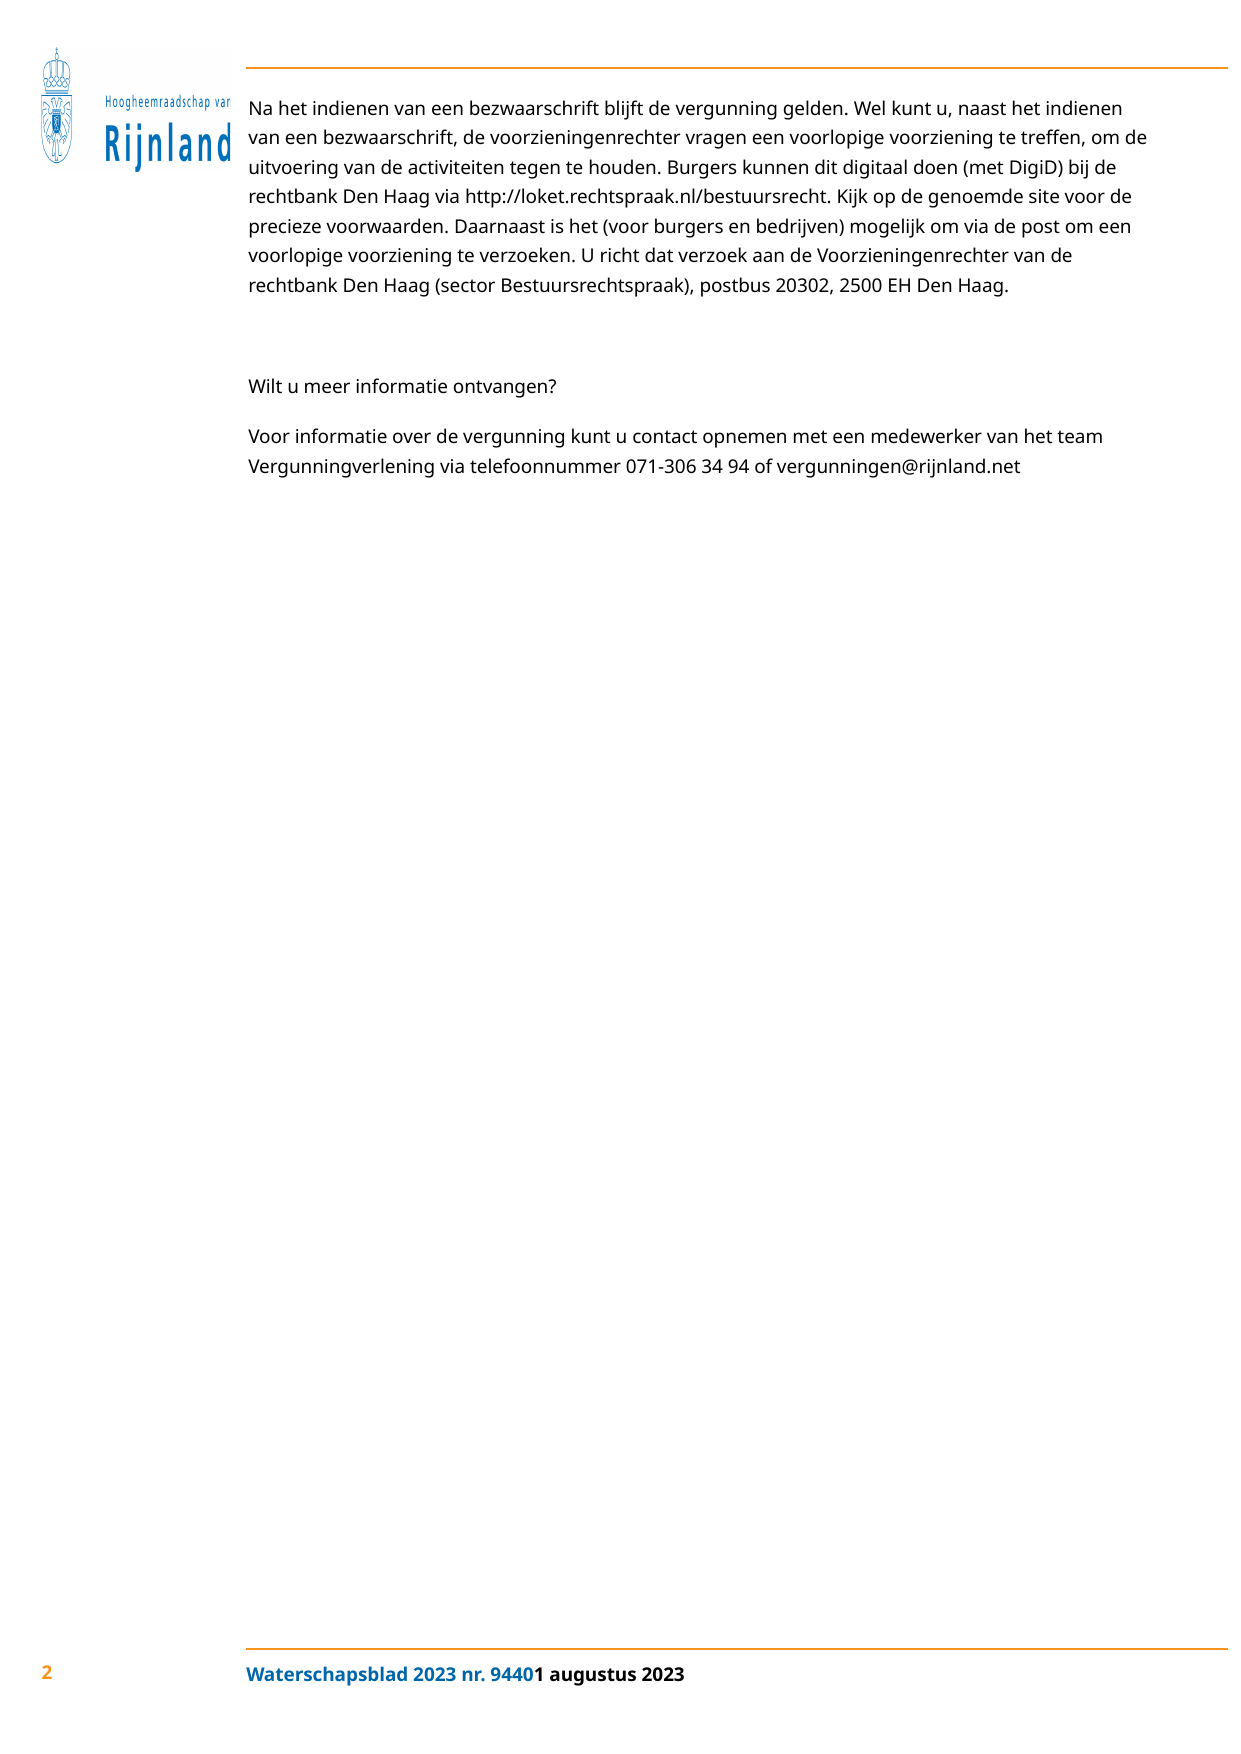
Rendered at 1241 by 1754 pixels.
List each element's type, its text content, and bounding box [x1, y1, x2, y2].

text Na het indienen van een bezwaarschrift blijft de vergunning gelden. Wel kunt u, naast het indienen van een bezwaarschrift, de voorzieningenrechter vragen een voorlopige voorziening te treffen, om de uitvoering van de activiteiten tegen te houden. Burgers kunnen dit digitaal doen (met DigiD) bij de rechtbank Den Haag via http://loket.rechtspraak.nl/bestuursrecht. Kijk op de genoemde site voor de precieze voorwaarden. Daarnaast is het (voor burgers en bedrijven) mogelijk om via de post om een voorlopige voorziening te verzoeken. U richt dat verzoek aan de Voorzieningenrechter van de rechtbank Den Haag (sector Bestuursrechtspraak), postbus 20302, 2500 EH Den Haag. [248, 95, 1152, 298]
picture [41, 47, 231, 172]
text Wilt u meer informatie ontvangen? [248, 373, 1152, 399]
text Voor informatie over de vergunning kunt u contact opnemen met een medewerker van het team Vergunningverlening via telefoonnummer 071-306 34 94 of vergunningen@rijnland.net [248, 423, 1152, 479]
